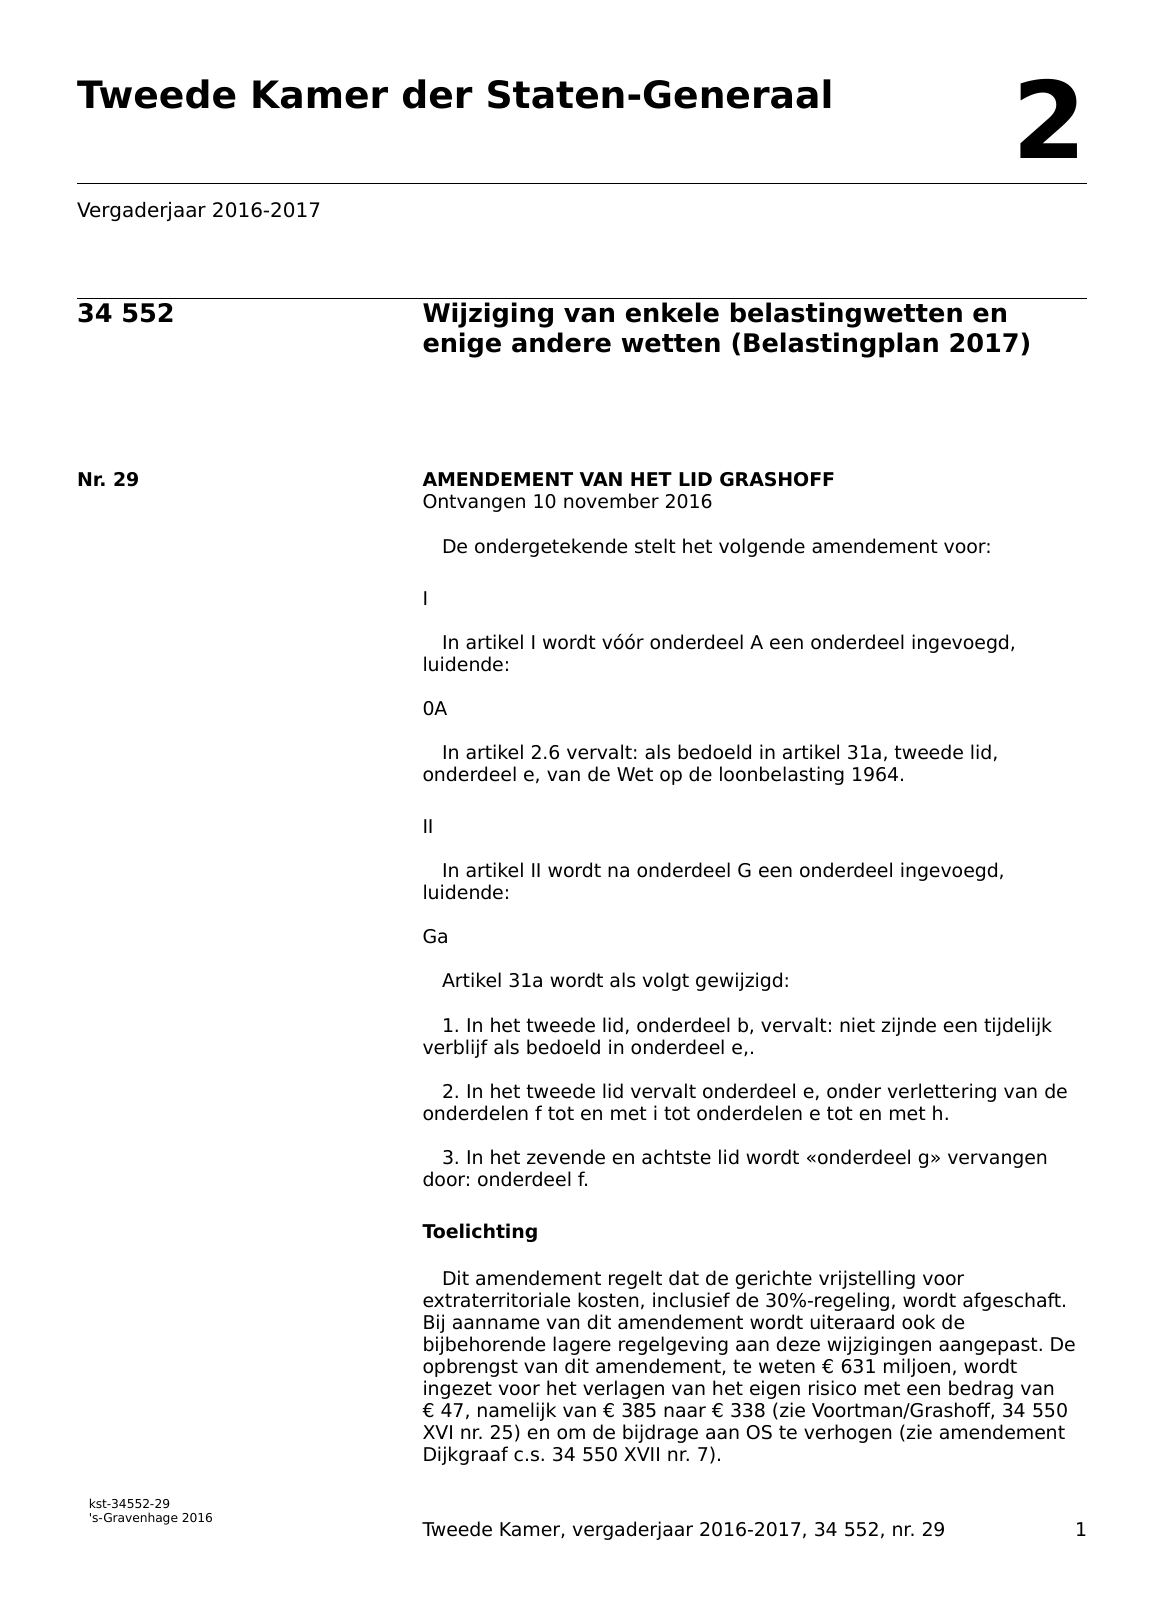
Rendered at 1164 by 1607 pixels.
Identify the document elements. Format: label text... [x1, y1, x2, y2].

text In artikel II wordt na onderdeel G een onderdeel ingevoegd, luidende: [422, 860, 1087, 904]
text Ga [422, 926, 1087, 948]
subtitle Toelichting [422, 1221, 1087, 1243]
text 3. In het zevende en achtste lid wordt «onderdeel g» vervangen door: onderdeel f. [422, 1147, 1087, 1191]
subtitle Nr. 29 AMENDEMENT VAN HET LID GRASHOFF [77, 469, 1087, 491]
text 0A [422, 698, 1087, 720]
text Dit amendement regelt dat de gerichte vrijstelling voor extraterritoriale kosten, inclusief de 30%-regeling, wordt afgeschaft. Bij aanname van dit amendement wordt uiteraard ook de bijbehorende lagere regelgeving aan deze wijzigingen aangepast. De opbrengst van dit amendement, te weten € 631 miljoen, wordt ingezet voor het verlagen van het eigen risico met een bedrag van € 47, namelijk van € 385 naar € 338 (zie Voortman/Grashoff, 34 550 XVI nr. 25) en om de bijdrage aan OS te verhogen (zie amendement Dijkgraaf c.s. 34 550 XVII nr. 7). [422, 1268, 1087, 1466]
subtitle 34 552 Wijziging van enkele belastingwetten en enige andere wetten (Belastingplan 2017) [77, 299, 1087, 358]
text De ondergetekende stelt het volgende amendement voor: [422, 536, 1087, 557]
table_cell Vergaderjaar 2016-2017 [77, 184, 1087, 298]
text kst-34552-29 [88, 1497, 323, 1511]
text In artikel 2.6 vervalt: als bedoeld in artikel 31a, tweede lid, onderdeel e, van de Wet op de loonbelasting 1964. [422, 742, 1087, 786]
table_header 2 [886, 59, 1087, 183]
text Ontvangen 10 november 2016 [422, 491, 1087, 513]
text 1. In het tweede lid, onderdeel b, vervalt: niet zijnde een tijdelijk verblijf als bedoeld in onderdeel e,. [422, 1014, 1087, 1058]
subtitle I [422, 587, 1087, 609]
table_header Tweede Kamer der Staten-Generaal [77, 59, 886, 183]
subtitle II [422, 816, 1087, 838]
text Artikel 31a wordt als volgt gewijzigd: [422, 970, 1087, 992]
text In artikel I wordt vóór onderdeel A een onderdeel ingevoegd, luidende: [422, 632, 1087, 676]
text 's-Gravenhage 2016 [88, 1511, 323, 1525]
text 2. In het tweede lid vervalt onderdeel e, onder verlettering van de onderdelen f tot en met i tot onderdelen e tot en met h. [422, 1081, 1087, 1125]
